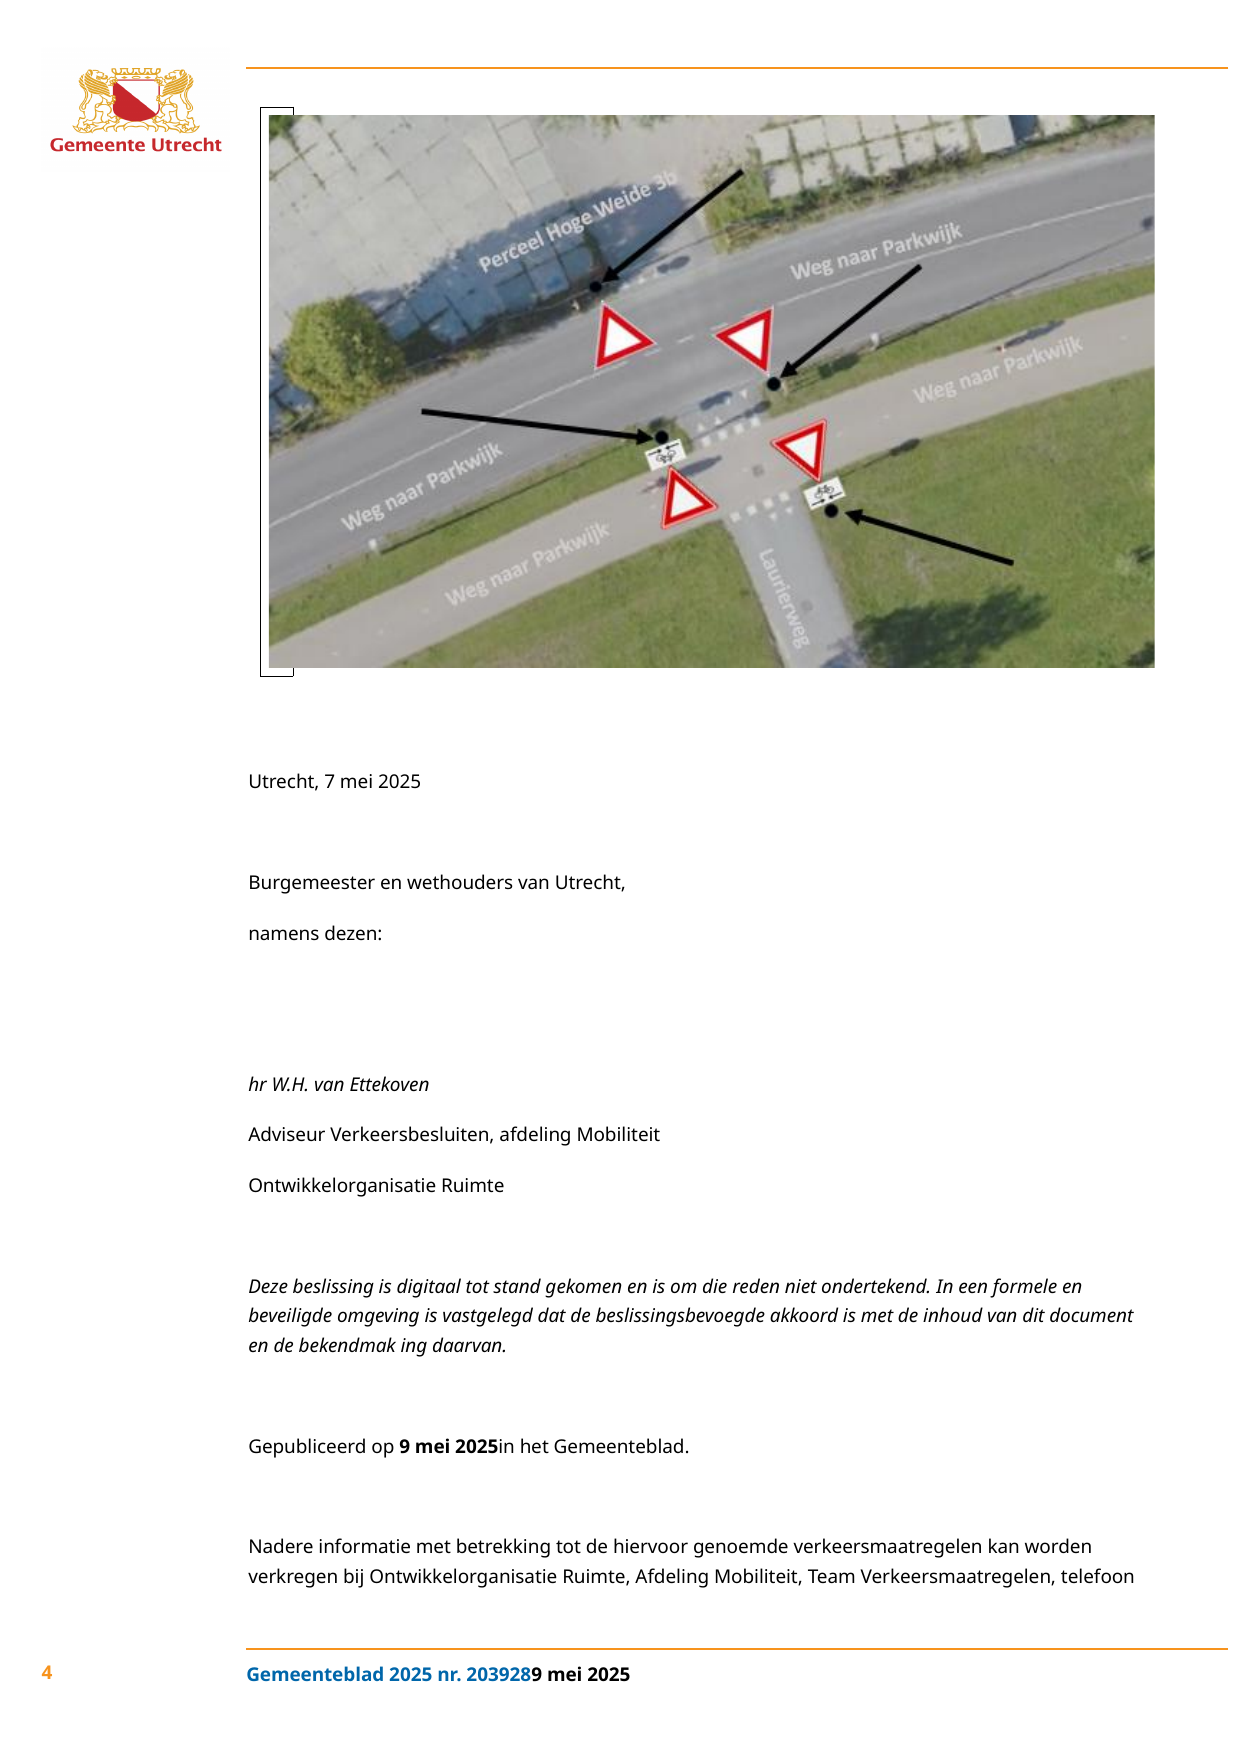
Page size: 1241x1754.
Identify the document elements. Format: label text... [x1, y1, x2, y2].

text hr W.H. van Ettekoven [248, 1071, 1152, 1097]
picture [41, 47, 231, 172]
text namens dezen: [248, 920, 1152, 946]
text Nadere informatie met betrekking tot de hiervoor genoemde verkeersmaatregelen kan worden verkregen bij Ontwikkelorganisatie Ruimte, Afdeling Mobiliteit, Team Verkeersmaatregelen, telefoon [248, 1534, 1152, 1589]
text Ontwikkelorganisatie Ruimte [248, 1172, 1152, 1198]
picture [268, 115, 1155, 668]
text Burgemeester en wethouders van Utrecht, [248, 869, 1152, 895]
text Adviseur Verkeersbesluiten, afdeling Mobiliteit [248, 1122, 1152, 1147]
text Utrecht, 7 mei 2025 [248, 769, 1152, 794]
text Deze beslissing is digitaal tot stand gekomen en is om die reden niet ondertekend. In een formele en beveiligde omgeving is vastgelegd dat de beslissingsbevoegde akkoord is met de inhoud van dit document en de bekendmak ing daarvan. [248, 1273, 1152, 1358]
text Gepubliceerd op 9 mei 2025in het Gemeenteblad. [248, 1433, 1152, 1459]
